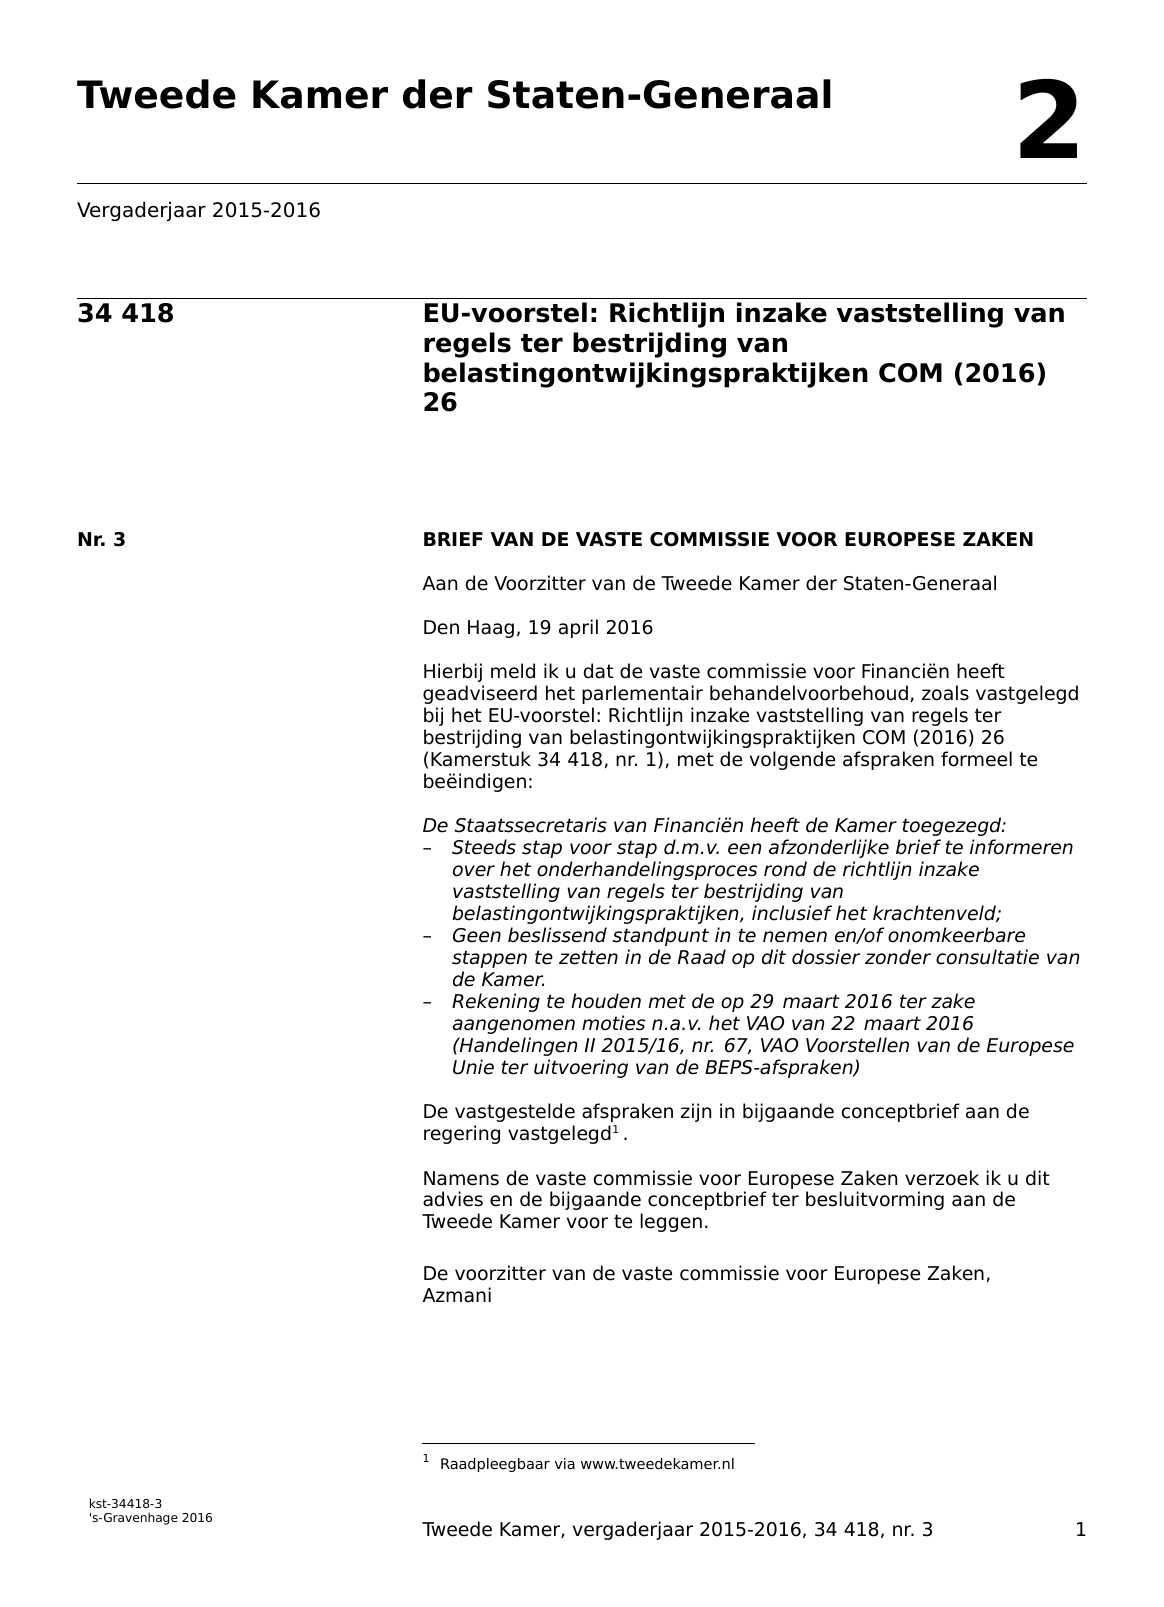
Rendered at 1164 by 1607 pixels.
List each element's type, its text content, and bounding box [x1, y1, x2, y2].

subtitle Nr. 3 BRIEF VAN DE VASTE COMMISSIE VOOR EUROPESE ZAKEN [77, 529, 1087, 551]
text Aan de Voorzitter van de Tweede Kamer der Staten-Generaal [422, 573, 1087, 595]
table_header 2 [886, 59, 1087, 183]
text De Staatssecretaris van Financiën heeft de Kamer toegezegd: [422, 815, 1087, 837]
text kst-34418-3 [88, 1497, 323, 1511]
text Namens de vaste commissie voor Europese Zaken verzoek ik u dit advies en de bijgaande conceptbrief ter besluitvorming aan de Tweede Kamer voor te leggen. [422, 1167, 1087, 1233]
text De vastgestelde afspraken zijn in bijgaande conceptbrief aan de regering vastgelegd. [422, 1101, 1087, 1145]
text Den Haag, 19 april 2016 [422, 617, 1087, 639]
text Hierbij meld ik u dat de vaste commissie voor Financiën heeft geadviseerd het parlementair behandelvoorbehoud, zoals vastgelegd bij het EU-voorstel: Richtlijn inzake vaststelling van regels ter bestrijding van belastingontwijkingspraktijken COM (2016) 26 (Kamerstuk 34 418, nr. 1), met de volgende afspraken formeel te beëindigen: [422, 661, 1087, 793]
table_cell Vergaderjaar 2015-2016 [77, 184, 1087, 298]
subtitle 34 418 EU-voorstel: Richtlijn inzake vaststelling van regels ter bestrijding van belastingontwijkingspraktijken COM (2016) 26 [77, 299, 1087, 418]
table_header Tweede Kamer der Staten-Generaal [77, 59, 886, 183]
text – Geen beslissend standpunt in te nemen en/of onomkeerbare stappen te zetten in de Raad op dit dossier zonder consultatie van de Kamer. [422, 925, 1087, 991]
text De voorzitter van de vaste commissie voor Europese Zaken, Azmani [422, 1263, 1087, 1307]
text Raadpleegbaar via www.tweedekamer.nl [422, 1452, 1087, 1474]
text 's-Gravenhage 2016 [88, 1511, 323, 1525]
text – Steeds stap voor stap d.m.v. een afzonderlijke brief te informeren over het onderhandelingsproces rond de richtlijn inzake vaststelling van regels ter bestrijding van belastingontwijkingspraktijken, inclusief het krachtenveld; [422, 837, 1087, 925]
text – Rekening te houden met de op 29 maart 2016 ter zake aangenomen moties n.a.v. het VAO van 22 maart 2016 (Handelingen II 2015/16, nr. 67, VAO Voorstellen van de Europese Unie ter uitvoering van de BEPS-afspraken) [422, 991, 1087, 1079]
